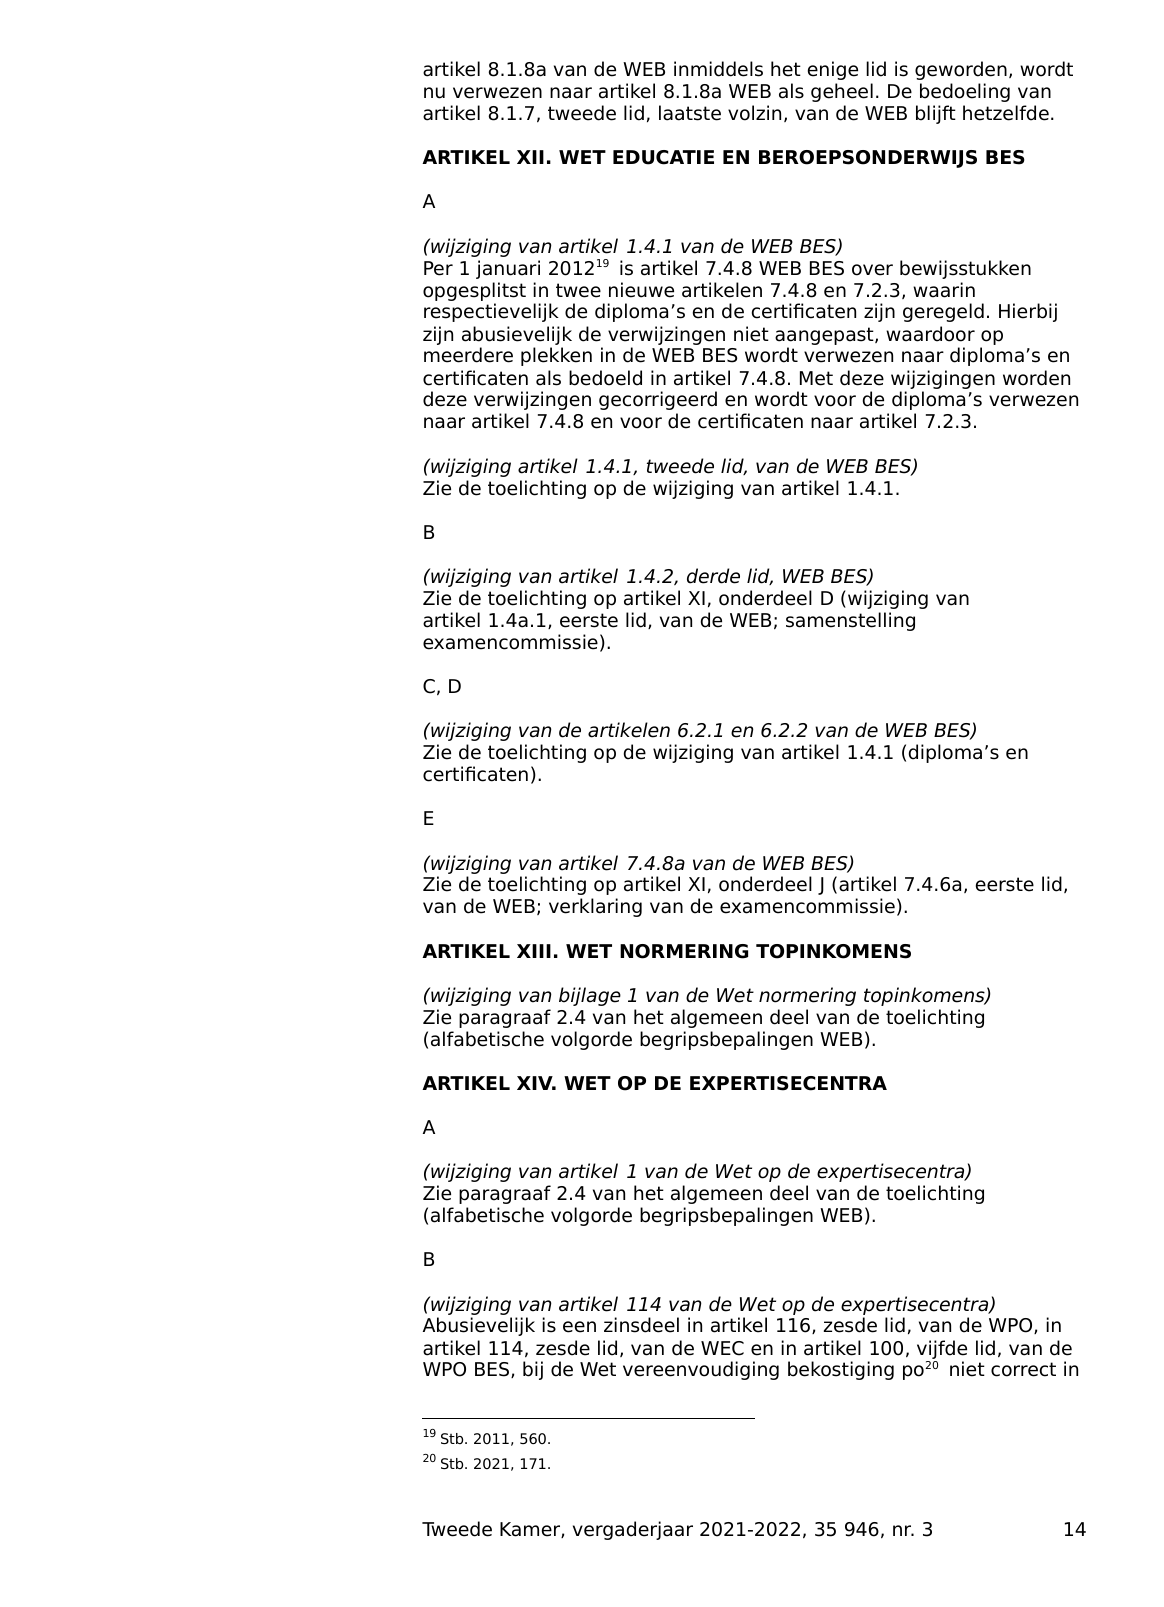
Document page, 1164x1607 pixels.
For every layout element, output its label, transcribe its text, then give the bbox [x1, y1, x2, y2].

subtitle (wijziging van bijlage 1 van de Wet normering topinkomens) [422, 985, 1087, 1007]
subtitle E [422, 808, 1087, 830]
subtitle C, D [422, 676, 1087, 698]
text Zie de toelichting op artikel XI, onderdeel D (wijziging van artikel 1.4a.1, eerste lid, van de WEB; samenstelling examencommissie). [422, 588, 1087, 654]
subtitle (wijziging van artikel 114 van de Wet op de expertisecentra) [422, 1293, 1087, 1315]
text Zie de toelichting op artikel XI, onderdeel J (artikel 7.4.6a, eerste lid, van de WEB; verklaring van de examencommissie). [422, 874, 1087, 918]
subtitle B [422, 1249, 1087, 1271]
subtitle ARTIKEL XIII. WET NORMERING TOPINKOMENS [422, 941, 1087, 962]
subtitle ARTIKEL XII. WET EDUCATIE EN BEROEPSONDERWIJS BES [422, 147, 1087, 169]
text Zie de toelichting op de wijziging van artikel 1.4.1. [422, 477, 1087, 499]
text artikel 8.1.8a van de WEB inmiddels het enige lid is geworden, wordt nu verwezen naar artikel 8.1.8a WEB als geheel. De bedoeling van artikel 8.1.7, tweede lid, laatste volzin, van de WEB blijft hetzelfde. [422, 59, 1087, 125]
subtitle (wijziging artikel 1.4.1, tweede lid, van de WEB BES) [422, 456, 1087, 477]
text Zie paragraaf 2.4 van het algemeen deel van de toelichting (alfabetische volgorde begripsbepalingen WEB). [422, 1007, 1087, 1051]
text Abusievelijk is een zinsdeel in artikel 116, zesde lid, van de WPO, in artikel 114, zesde lid, van de WEC en in artikel 100, vijfde lid, van de WPO BES, bij de Wet vereenvoudiging bekostiging po niet correct in [422, 1315, 1087, 1381]
subtitle (wijziging van de artikelen 6.2.1 en 6.2.2 van de WEB BES) [422, 720, 1087, 742]
subtitle (wijziging van artikel 7.4.8a van de WEB BES) [422, 852, 1087, 874]
subtitle B [422, 522, 1087, 544]
subtitle ARTIKEL XIV. WET OP DE EXPERTISECENTRA [422, 1073, 1087, 1095]
subtitle (wijziging van artikel 1 van de Wet op de expertisecentra) [422, 1161, 1087, 1183]
text Stb. 2021, 171. [422, 1452, 1087, 1474]
text Stb. 2011, 560. [422, 1427, 1087, 1449]
subtitle A [422, 191, 1087, 213]
subtitle A [422, 1117, 1087, 1139]
text Per 1 januari 2012 is artikel 7.4.8 WEB BES over bewijsstukken opgesplitst in twee nieuwe artikelen 7.4.8 en 7.2.3, waarin respectievelijk de diploma’s en de certificaten zijn geregeld. Hierbij zijn abusievelijk de verwijzingen niet aangepast, waardoor op meerdere plekken in de WEB BES wordt verwezen naar diploma’s en certificaten als bedoeld in artikel 7.4.8. Met deze wijzigingen worden deze verwijzingen gecorrigeerd en wordt voor de diploma’s verwezen naar artikel 7.4.8 en voor de certificaten naar artikel 7.2.3. [422, 257, 1087, 433]
text Zie de toelichting op de wijziging van artikel 1.4.1 (diploma’s en certificaten). [422, 742, 1087, 786]
subtitle (wijziging van artikel 1.4.1 van de WEB BES) [422, 236, 1087, 257]
subtitle (wijziging van artikel 1.4.2, derde lid, WEB BES) [422, 566, 1087, 588]
text Zie paragraaf 2.4 van het algemeen deel van de toelichting (alfabetische volgorde begripsbepalingen WEB). [422, 1183, 1087, 1227]
